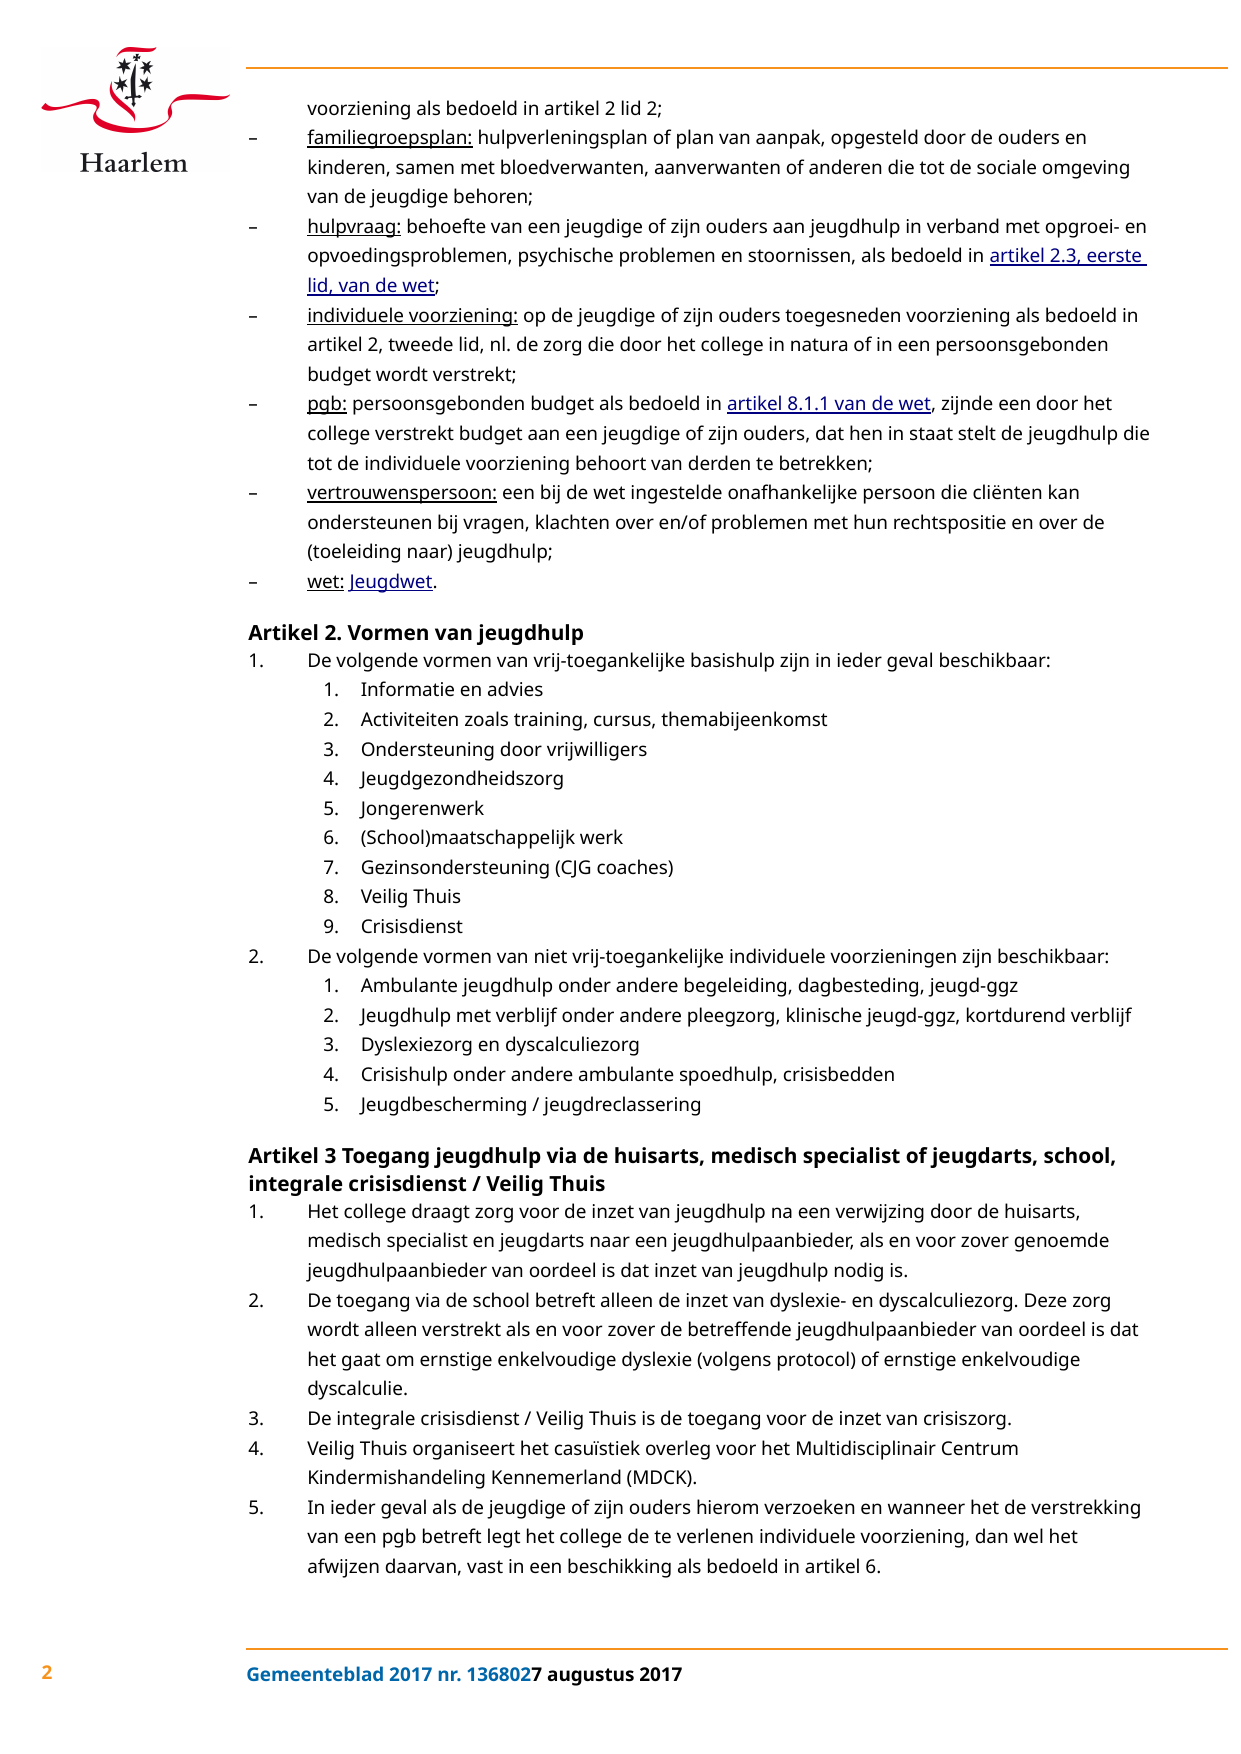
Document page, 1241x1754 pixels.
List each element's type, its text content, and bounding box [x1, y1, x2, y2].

list voorziening als bedoeld in artikel 2 lid 2; [248, 95, 1152, 121]
list Crisisdienst [323, 913, 1152, 939]
list Gezinsondersteuning (CJG coaches) [323, 854, 1152, 880]
list Jongerenwerk [323, 795, 1152, 821]
list Veilig Thuis [323, 884, 1152, 909]
list Informatie en advies [323, 677, 1152, 702]
list vertrouwenspersoon: een bij de wet ingestelde onafhankelijke persoon die cliënten kan ondersteunen bij vragen, klachten over en/of problemen met hun rechtspositie en over de (toeleiding naar) jeugdhulp; [248, 479, 1152, 564]
list Ambulante jeugdhulp onder andere begeleiding, dagbesteding, jeugd-ggz [323, 972, 1152, 998]
list familiegroepsplan: hulpverleningsplan of plan van aanpak, opgesteld door de ouders en kinderen, samen met bloedverwanten, aanverwanten of anderen die tot de sociale omgeving van de jeugdige behoren; [248, 124, 1152, 209]
list De volgende vormen van niet vrij-toegankelijke individuele voorzieningen zijn beschikbaar: [248, 943, 1152, 968]
list Dyslexiezorg en dyscalculiezorg [323, 1032, 1152, 1057]
list De volgende vormen van vrij-toegankelijke basishulp zijn in ieder geval beschikbaar: [248, 647, 1152, 673]
list De integrale crisisdienst / Veilig Thuis is de toegang voor de inzet van crisiszorg. [248, 1405, 1152, 1431]
list Activiteiten zoals training, cursus, themabijeenkomst [323, 706, 1152, 732]
list Crisishulp onder andere ambulante spoedhulp, crisisbedden [323, 1061, 1152, 1087]
list In ieder geval als de jeugdige of zijn ouders hierom verzoeken en wanneer het de verstrekking van een pgb betreft legt het college de te verlenen individuele voorziening, dan wel het afwijzen daarvan, vast in een beschikking als bedoeld in artikel 6. [248, 1494, 1152, 1579]
list Jeugdgezondheidszorg [323, 765, 1152, 791]
list individuele voorziening: op de jeugdige of zijn ouders toegesneden voorziening als bedoeld in artikel 2, tweede lid, nl. de zorg die door het college in natura of in een persoonsgebonden budget wordt verstrekt; [248, 302, 1152, 387]
list Veilig Thuis organiseert het casuïstiek overleg voor het Multidisciplinair Centrum Kindermishandeling Kennemerland (MDCK). [248, 1435, 1152, 1490]
list Ondersteuning door vrijwilligers [323, 736, 1152, 761]
list pgb: persoonsgebonden budget als bedoeld in artikel 8.1.1 van de wet, zijnde een door het college verstrekt budget aan een jeugdige of zijn ouders, dat hen in staat stelt de jeugdhulp die tot de individuele voorziening behoort van derden te betrekken; [248, 391, 1152, 476]
list Het college draagt zorg voor de inzet van jeugdhulp na een verwijzing door de huisarts, medisch specialist en jeugdarts naar een jeugdhulpaanbieder, als en voor zover genoemde jeugdhulpaanbieder van oordeel is dat inzet van jeugdhulp nodig is. [248, 1198, 1152, 1283]
list Jeugdhulp met verblijf onder andere pleegzorg, klinische jeugd-ggz, kortdurend verblijf [323, 1002, 1152, 1028]
text Artikel 3 Toegang jeugdhulp via de huisarts, medisch specialist of jeugdarts, school, integrale crisisdienst / Veilig Thuis [248, 1141, 1152, 1198]
list De toegang via de school betreft alleen de inzet van dyslexie- en dyscalculiezorg. Deze zorg wordt alleen verstrekt als en voor zover de betreffende jeugdhulpaanbieder van oordeel is dat het gaat om ernstige enkelvoudige dyslexie (volgens protocol) of ernstige enkelvoudige dyscalculie. [248, 1287, 1152, 1401]
text Artikel 2. Vormen van jeugdhulp [248, 618, 1152, 647]
picture [41, 47, 231, 172]
list (School)maatschappelijk werk [323, 824, 1152, 850]
list wet: Jeugdwet. [248, 568, 1152, 594]
list hulpvraag: behoefte van een jeugdige of zijn ouders aan jeugdhulp in verband met opgroei- en opvoedingsproblemen, psychische problemen en stoornissen, als bedoeld in artikel 2.3, eerste lid, van de wet; [248, 213, 1152, 298]
list Jeugdbescherming / jeugdreclassering [323, 1091, 1152, 1116]
